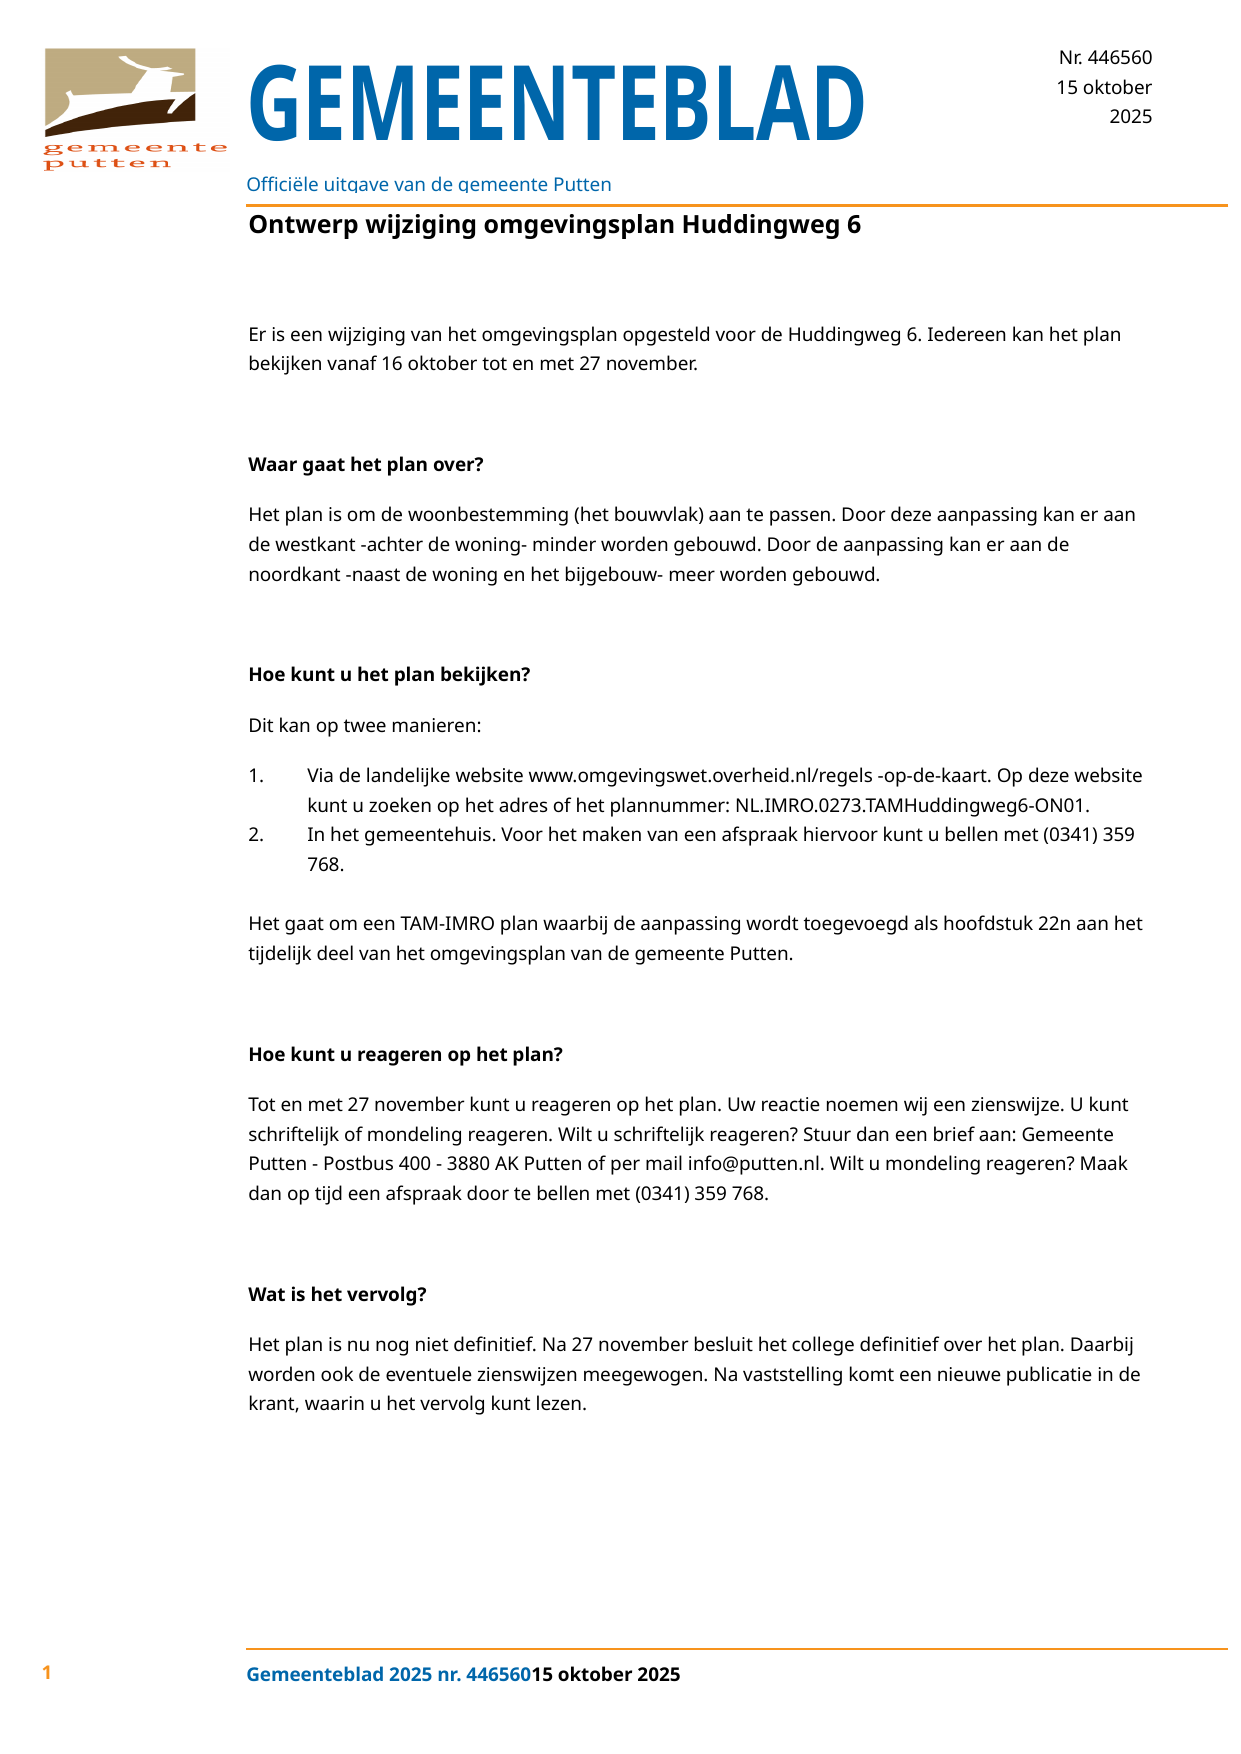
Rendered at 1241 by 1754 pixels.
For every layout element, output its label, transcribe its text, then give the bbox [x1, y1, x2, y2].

list Via de landelijke website www.omgevingswet.overheid.nl/regels -op-de-kaart. Op deze website kunt u zoeken op het adres of het plannummer: NL.IMRO.0273.TAMHuddingweg6-ON01. [248, 762, 1152, 818]
text Hoe kunt u reageren op het plan? [248, 1041, 1152, 1066]
text Het plan is om de woonbestemming (het bouwvlak) aan te passen. Door deze aanpassing kan er aan de westkant -achter de woning- minder worden gebouwd. Door de aanpassing kan er aan de noordkant -naast de woning en het bijgebouw- meer worden gebouwd. [248, 502, 1152, 586]
list In het gemeentehuis. Voor het maken van een afspraak hiervoor kunt u bellen met (0341) 359 768. [248, 822, 1152, 877]
text Waar gaat het plan over? [248, 451, 1152, 477]
text Dit kan op twee manieren: [248, 712, 1152, 738]
text Ontwerp wijziging omgevingsplan Huddingweg 6 [248, 207, 1152, 241]
picture [41, 47, 231, 172]
text Het plan is nu nog niet definitief. Na 27 november besluit het college definitief over het plan. Daarbij worden ook de eventuele zienswijzen meegewogen. Na vaststelling komt een nieuwe publicatie in de krant, waarin u het vervolg kunt lezen. [248, 1331, 1152, 1416]
text Hoe kunt u het plan bekijken? [248, 662, 1152, 687]
text Wat is het vervolg? [248, 1281, 1152, 1306]
text Het gaat om een TAM-IMRO plan waarbij de aanpassing wordt toegevoegd als hoofdstuk 22n aan het tijdelijk deel van het omgevingsplan van de gemeente Putten. [248, 910, 1152, 966]
text Er is een wijziging van het omgevingsplan opgesteld voor de Huddingweg 6. Iedereen kan het plan bekijken vanaf 16 oktober tot en met 27 november. [248, 321, 1152, 376]
text Tot en met 27 november kunt u reageren op het plan. Uw reactie noemen wij een zienswijze. U kunt schriftelijk of mondeling reageren. Wilt u schriftelijk reageren? Stuur dan een brief aan: Gemeente Putten - Postbus 400 - 3880 AK Putten of per mail info@putten.nl. Wilt u mondeling reageren? Maak dan op tijd een afspraak door te bellen met (0341) 359 768. [248, 1091, 1152, 1206]
